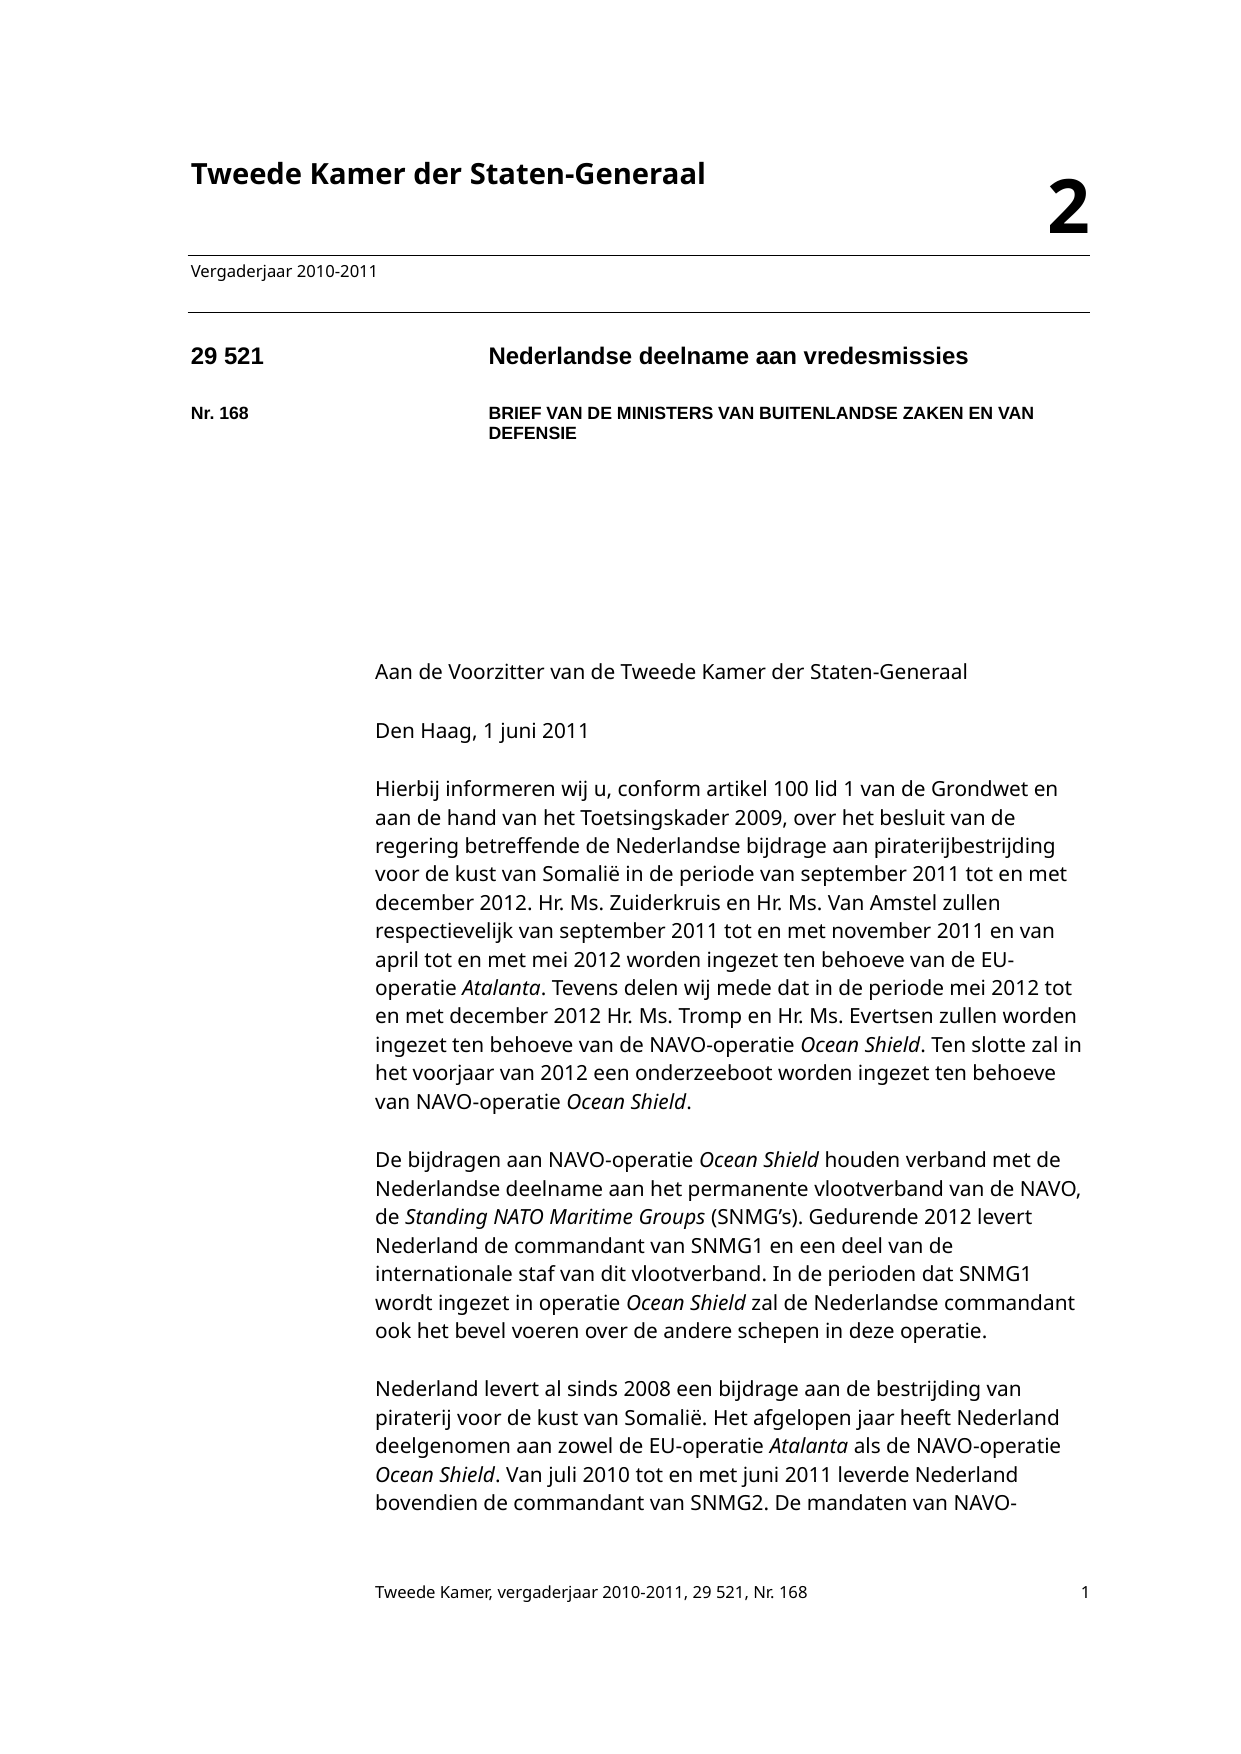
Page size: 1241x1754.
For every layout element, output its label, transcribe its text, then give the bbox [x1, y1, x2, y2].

table_header Tweede Kamer der Staten-Generaal [188, 150, 909, 255]
table_cell [188, 313, 485, 339]
text Den Haag, 1 juni 2011 [375, 716, 1090, 744]
text Nederland levert al sinds 2008 een bijdrage aan de bestrijding van piraterij voor de kust van Somalië. Het afgelopen jaar heeft Nederland deelgenomen aan zowel de EU-operatie Atalanta als de NAVO-operatie Ocean Shield. Van juli 2010 tot en met juni 2011 leverde Nederland bovendien de commandant van SNMG2. De mandaten van NAVO- [375, 1374, 1090, 1517]
table_cell Nederlandse deelname aan vredesmissies [485, 339, 1090, 399]
table_cell Nr. 168 [188, 399, 485, 539]
table_cell 29 521 [188, 339, 485, 399]
text Aan de Voorzitter van de Tweede Kamer der Staten-Generaal [375, 657, 1090, 686]
table_header 2 [910, 150, 1090, 255]
table_cell [485, 256, 1090, 312]
table_cell [485, 313, 1090, 339]
text Hierbij informeren wij u, conform artikel 100 lid 1 van de Grondwet en aan de hand van het Toetsingskader 2009, over het besluit van de regering betreffende de Nederlandse bijdrage aan piraterijbestrijding voor de kust van Somalië in de periode van september 2011 tot en met december 2012. Hr. Ms. Zuiderkruis en Hr. Ms. Van Amstel zullen respectievelijk van september 2011 tot en met november 2011 en van april tot en met mei 2012 worden ingezet ten behoeve van de EU-operatie Atalanta. Tevens delen wij mede dat in de periode mei 2012 tot en met december 2012 Hr. Ms. Tromp en Hr. Ms. Evertsen zullen worden ingezet ten behoeve van de NAVO-operatie Ocean Shield. Ten slotte zal in het voorjaar van 2012 een onderzeeboot worden ingezet ten behoeve van NAVO-operatie Ocean Shield. [375, 774, 1090, 1115]
table_cell BRIEF VAN DE MINISTERS VAN BUITENLANDSE ZAKEN EN VAN DEFENSIE [485, 399, 1090, 539]
table_cell Vergaderjaar 2010-2011 [188, 256, 485, 312]
text De bijdragen aan NAVO-operatie Ocean Shield houden verband met de Nederlandse deelname aan het permanente vlootverband van de NAVO, de Standing NATO Maritime Groups (SNMG’s). Gedurende 2012 levert Nederland de commandant van SNMG1 en een deel van de internationale staf van dit vlootverband. In de perioden dat SNMG1 wordt ingezet in operatie Ocean Shield zal de Nederlandse commandant ook het bevel voeren over de andere schepen in deze operatie. [375, 1145, 1090, 1344]
